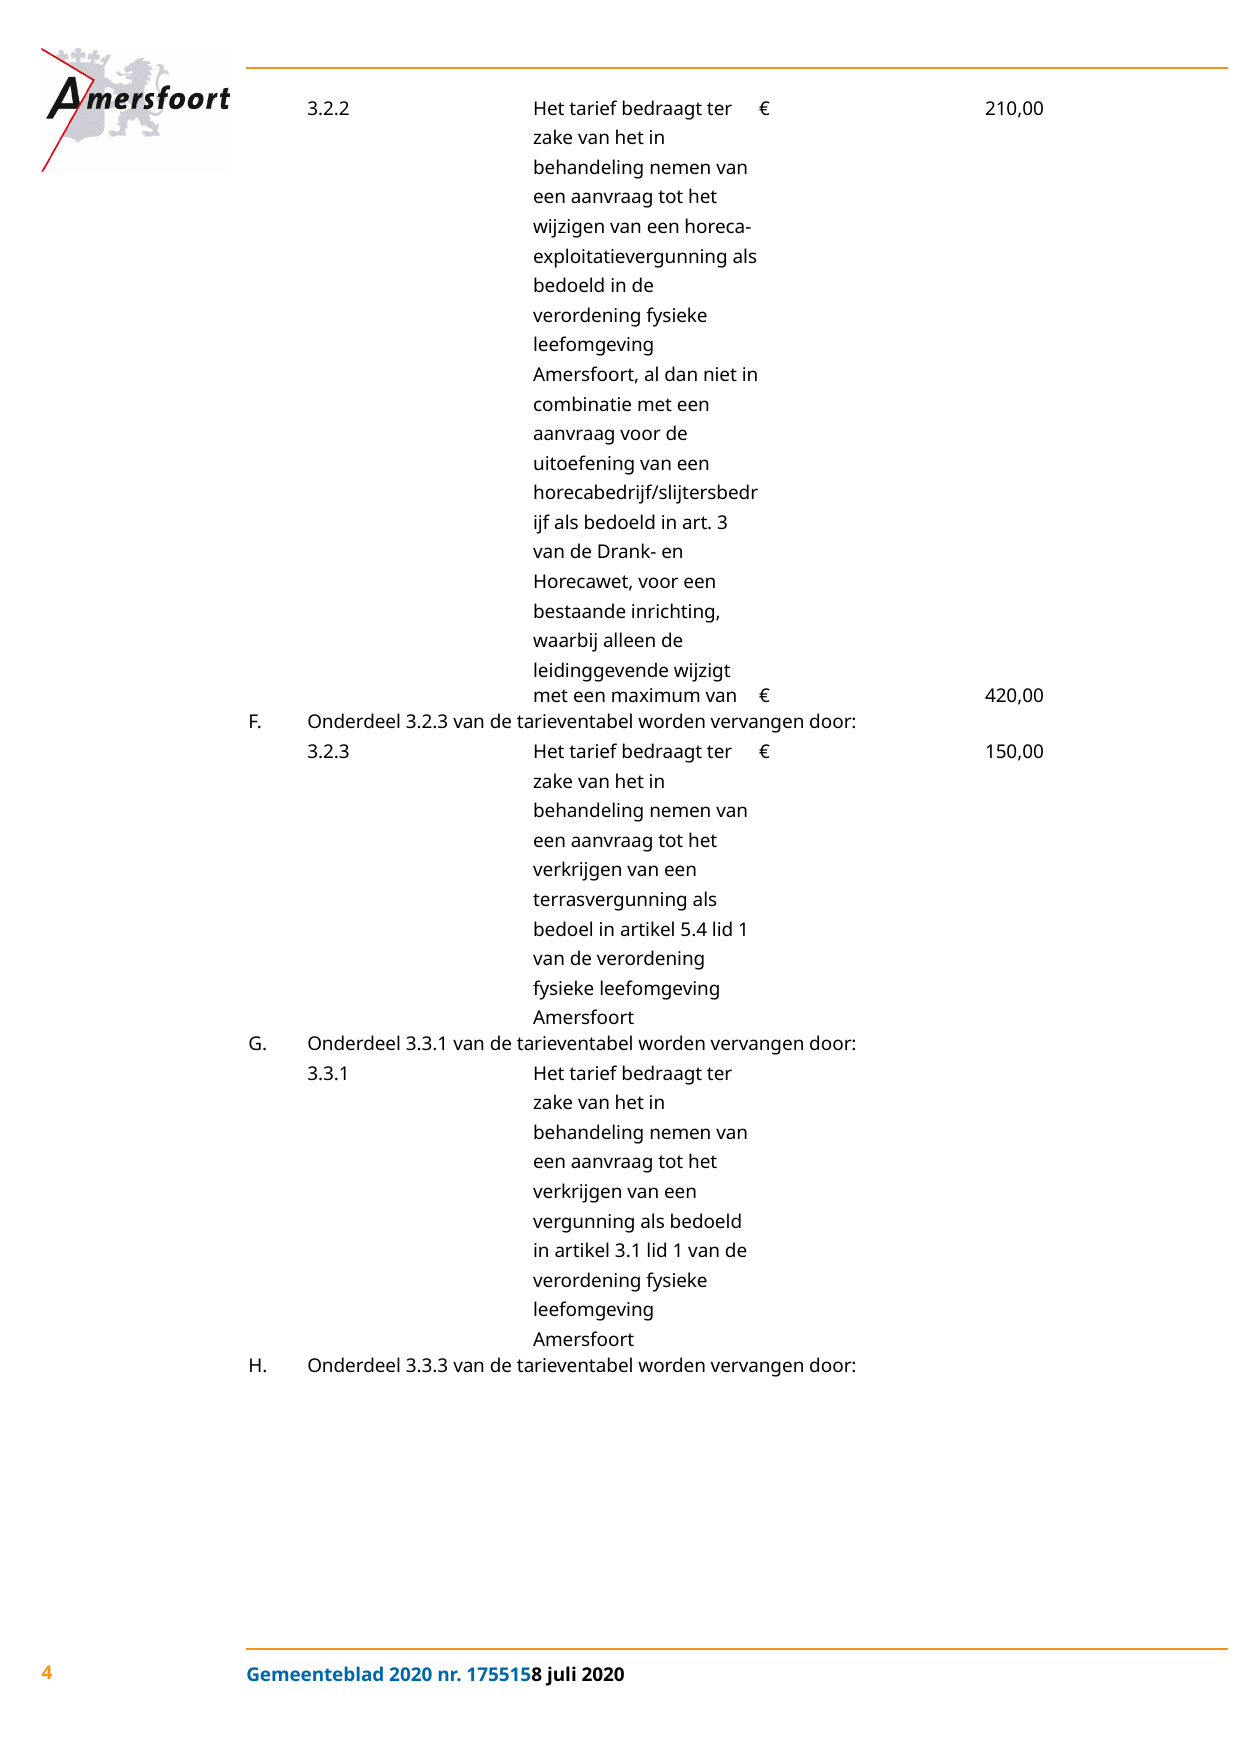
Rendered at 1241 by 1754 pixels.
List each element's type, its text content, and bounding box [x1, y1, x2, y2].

table_header 150,00 [985, 738, 1211, 1030]
list Onderdeel 3.3.3 van de tarieventabel worden vervangen door: [248, 1352, 1152, 1378]
table_cell 420,00 [985, 683, 1211, 708]
table_cell met een maximum van [533, 683, 759, 708]
picture [41, 47, 231, 172]
table_header Het tarief bedraagt ter zake van het in behandeling nemen van een aanvraag tot het verkrijgen van een vergunning als bedoeld in artikel 3.1 lid 1 van de verordening fysieke leefomgeving Amersfoort [533, 1060, 759, 1352]
table_header € [759, 738, 985, 1030]
table_header Het tarief bedraagt ter zake van het in behandeling nemen van een aanvraag tot het verkrijgen van een terrasvergunning als bedoel in artikel 5.4 lid 1 van de verordening fysieke leefomgeving Amersfoort [533, 738, 759, 1030]
table_header 3.2.3 [307, 738, 533, 1030]
table_header 210,00 [985, 95, 1211, 683]
list Onderdeel 3.3.1 van de tarieventabel worden vervangen door: [248, 1030, 1152, 1056]
table_header [985, 1060, 1211, 1352]
table_header 3.3.1 [307, 1060, 533, 1352]
table_header Het tarief bedraagt ter zake van het in behandeling nemen van een aanvraag tot het wijzigen van een horeca-exploitatievergunning als bedoeld in de verordening fysieke leefomgeving Amersfoort, al dan niet in combinatie met een aanvraag voor de uitoefening van een horecabedrijf/slijtersbedrijf als bedoeld in art. 3 van de Drank- en Horecawet, voor een bestaande inrichting, waarbij alleen de leidinggevende wijzigt [533, 95, 759, 683]
table_header 3.2.2 [307, 95, 533, 683]
table_cell [307, 683, 533, 708]
list Onderdeel 3.2.3 van de tarieventabel worden vervangen door: [248, 708, 1152, 734]
table_cell € [759, 683, 985, 708]
table_header [759, 1060, 985, 1352]
table_header € [759, 95, 985, 683]
